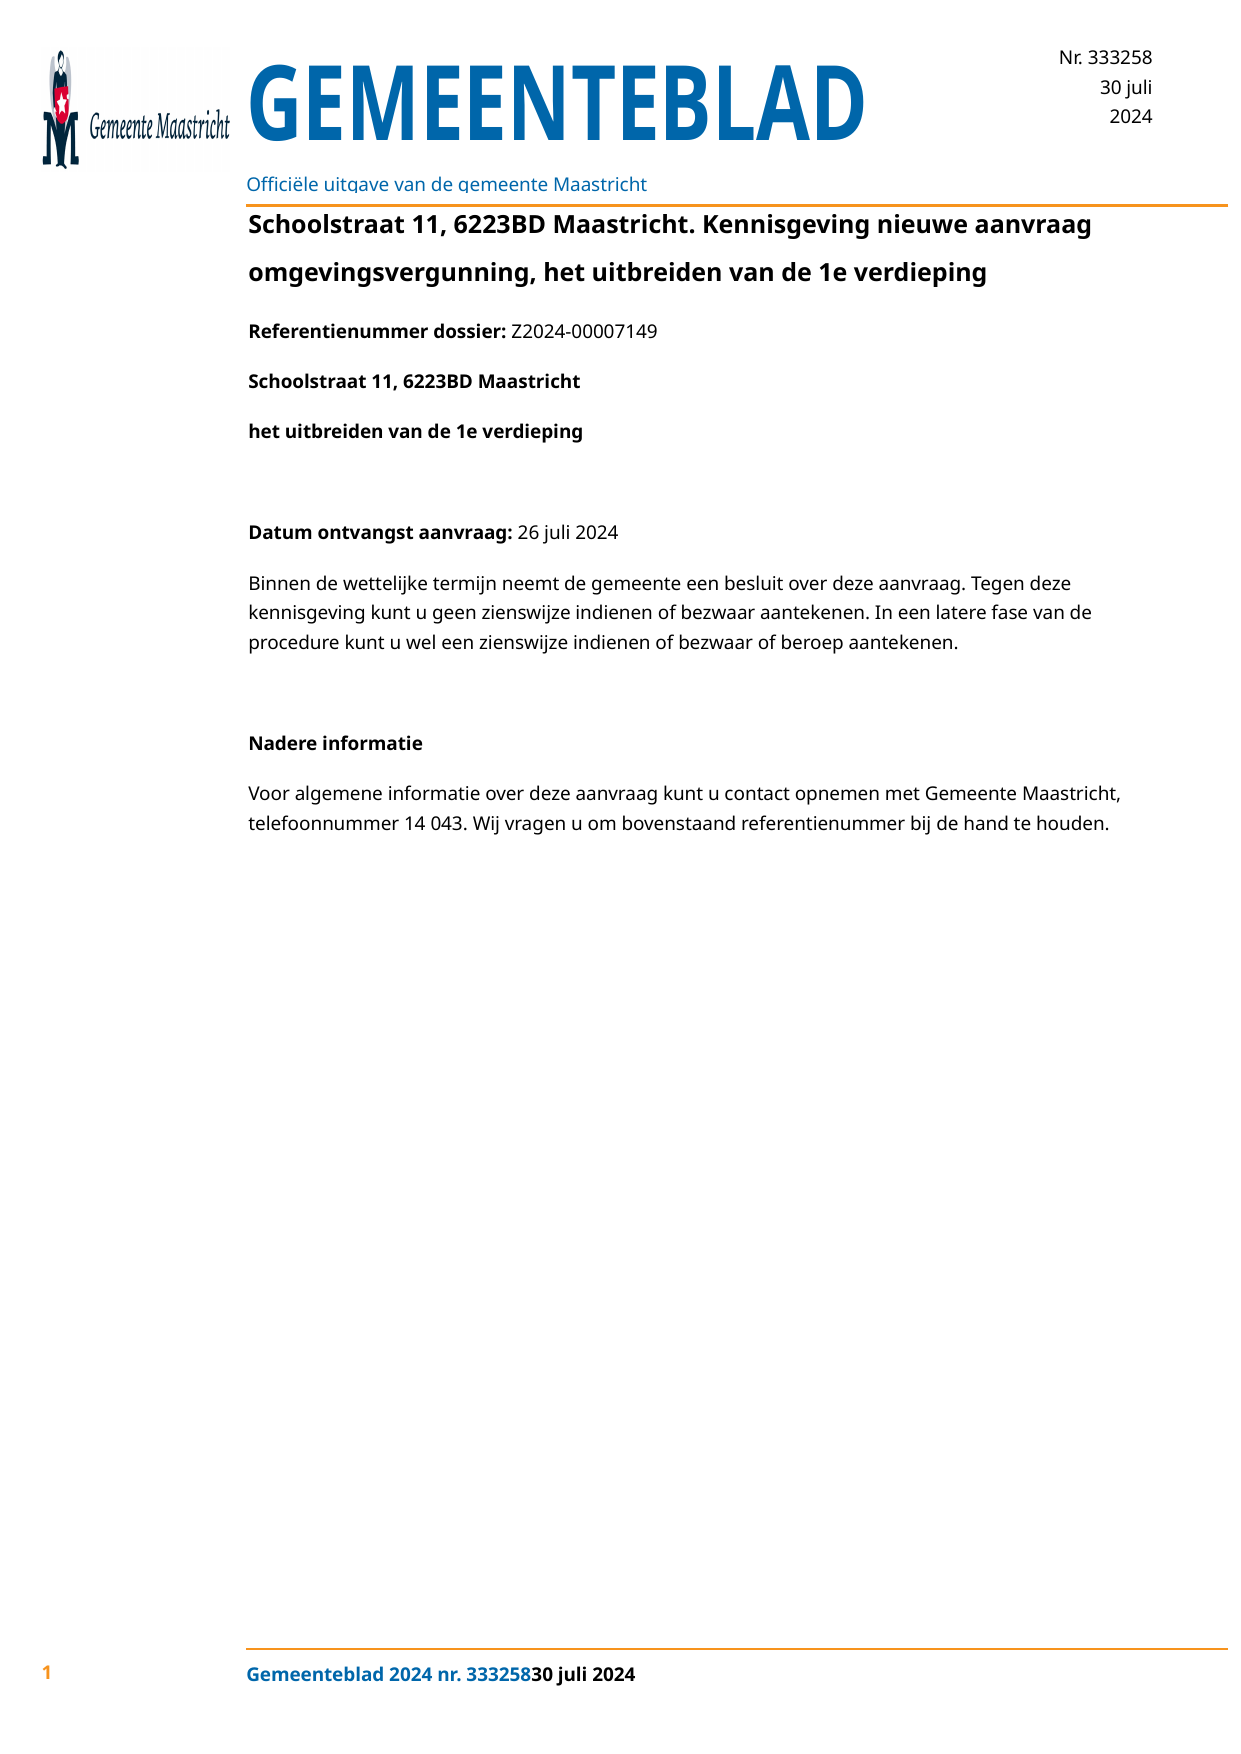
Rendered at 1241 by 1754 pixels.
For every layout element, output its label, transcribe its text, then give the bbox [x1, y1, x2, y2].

text Schoolstraat 11, 6223BD Maastricht. Kennisgeving nieuwe aanvraag omgevingsvergunning, het uitbreiden van de 1e verdieping [248, 207, 1152, 288]
text het uitbreiden van de 1e verdieping [248, 419, 1152, 444]
text Referentienummer dossier: Z2024-00007149 [248, 318, 1152, 344]
text Datum ontvangst aanvraag: 26 juli 2024 [248, 519, 1152, 545]
text Voor algemene informatie over deze aanvraag kunt u contact opnemen met Gemeente Maastricht, telefoonnummer 14 043. Wij vragen u om bovenstaand referentienummer bij de hand te houden. [248, 780, 1152, 836]
text Schoolstraat 11, 6223BD Maastricht [248, 368, 1152, 394]
picture [41, 47, 231, 172]
text Nadere informatie [248, 730, 1152, 756]
text Binnen de wettelijke termijn neemt de gemeente een besluit over deze aanvraag. Tegen deze kennisgeving kunt u geen zienswijze indienen of bezwaar aantekenen. In een latere fase van de procedure kunt u wel een zienswijze indienen of bezwaar of beroep aantekenen. [248, 570, 1152, 655]
